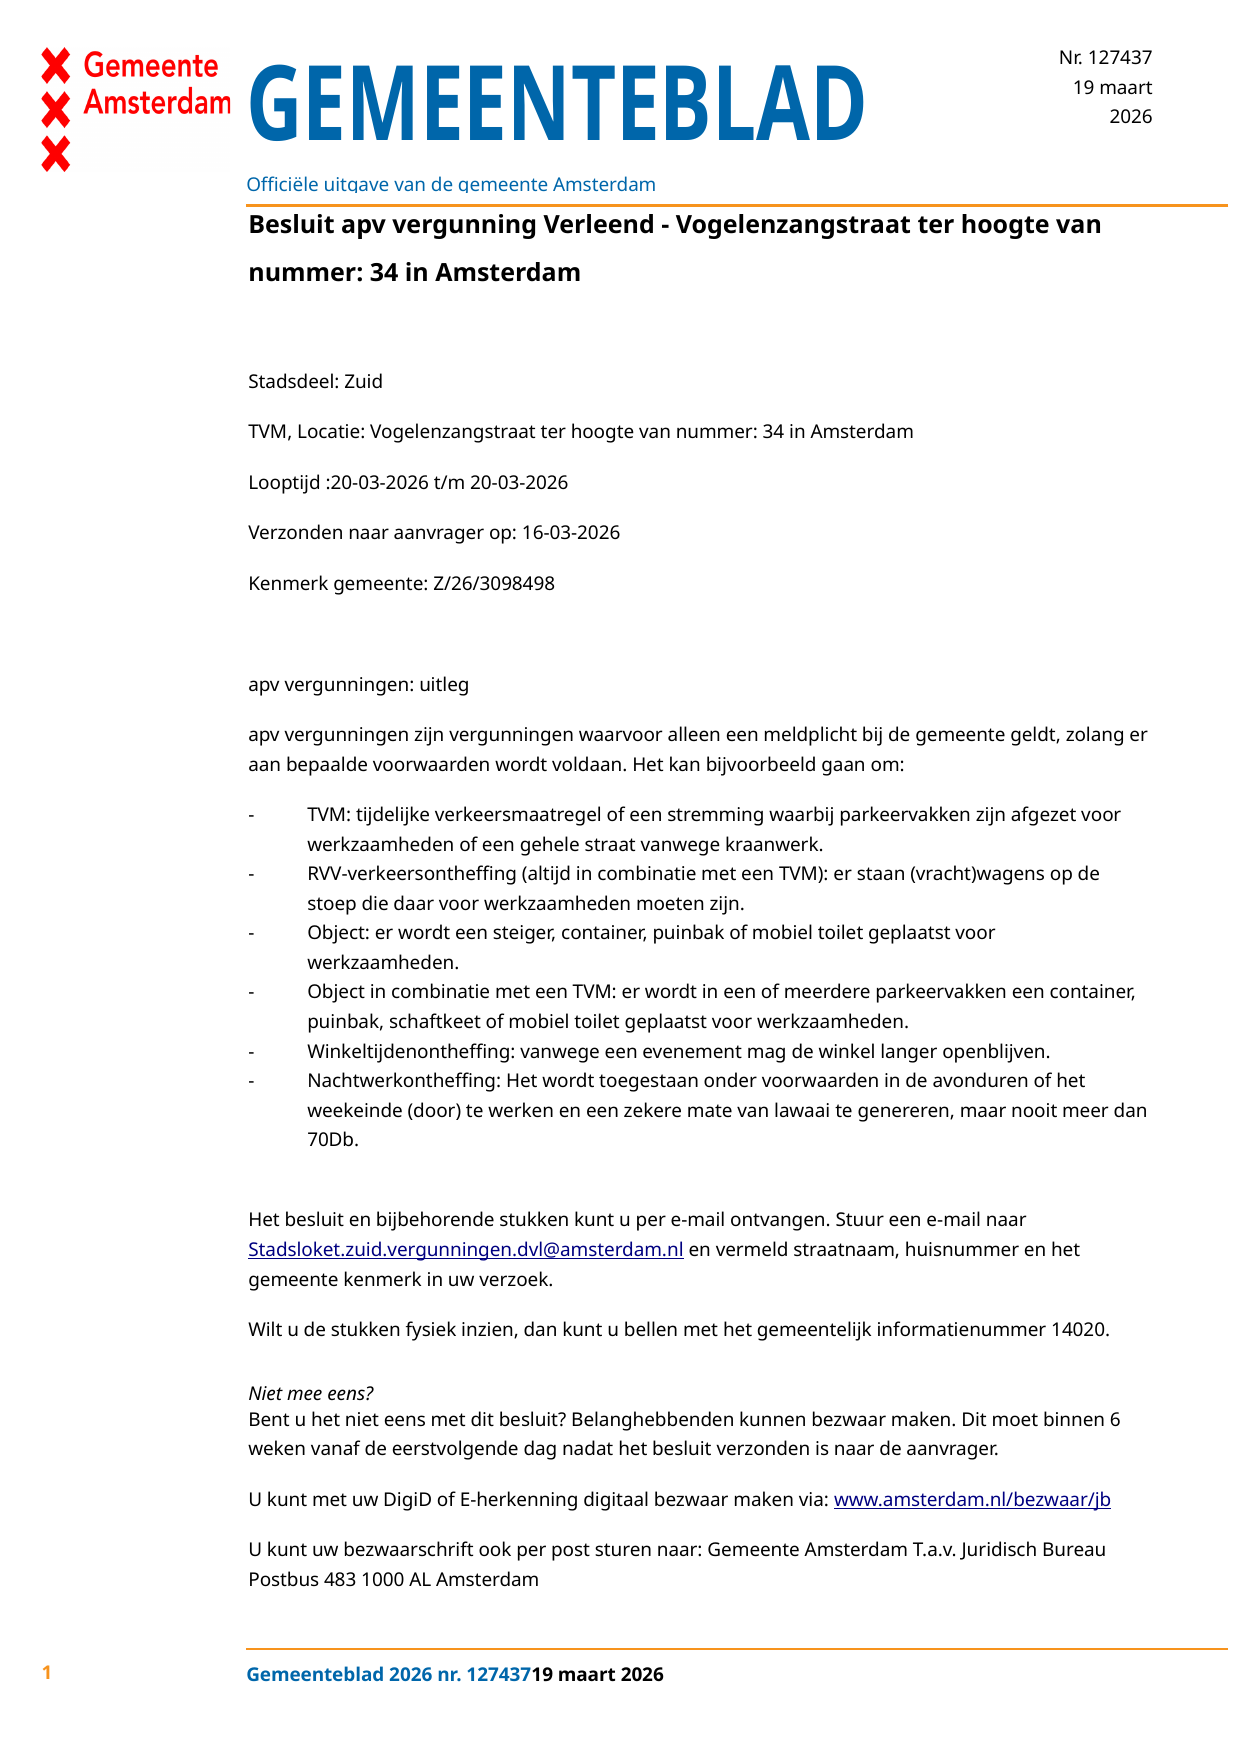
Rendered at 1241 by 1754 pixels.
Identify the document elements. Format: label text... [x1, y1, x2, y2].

list Object in combinatie met een TVM: er wordt in een of meerdere parkeervakken een container, puinbak, schaftkeet of mobiel toilet geplaatst voor werkzaamheden. [248, 979, 1152, 1034]
text Het besluit en bijbehorende stukken kunt u per e-mail ontvangen. Stuur een e-mail naar Stadsloket.zuid.vergunningen.dvl@amsterdam.nl en vermeld straatnaam, huisnummer en het gemeente kenmerk in uw verzoek. [248, 1207, 1152, 1292]
text U kunt met uw DigiD of E-herkenning digitaal bezwaar maken via: www.amsterdam.nl/bezwaar/jb [248, 1486, 1152, 1512]
text Wilt u de stukken fysiek inzien, dan kunt u bellen met het gemeentelijk informatienummer 14020. [248, 1316, 1152, 1342]
text Besluit apv vergunning Verleend - Vogelenzangstraat ter hoogte van nummer: 34 in Amsterdam [248, 207, 1152, 288]
list Winkeltijdenontheffing: vanwege een evenement mag de winkel langer openblijven. [248, 1038, 1152, 1064]
picture [41, 47, 231, 172]
text Looptijd :20-03-2026 t/m 20-03-2026 [248, 469, 1152, 495]
text Verzonden naar aanvrager op: 16-03-2026 [248, 519, 1152, 545]
list Object: er wordt een steiger, container, puinbak of mobiel toilet geplaatst voor werkzaamheden. [248, 919, 1152, 975]
text apv vergunningen: uitleg [248, 671, 1152, 697]
text U kunt uw bezwaarschrift ook per post sturen naar: Gemeente Amsterdam T.a.v. Juridisch Bureau Postbus 483 1000 AL Amsterdam [248, 1536, 1152, 1592]
text apv vergunningen zijn vergunningen waarvoor alleen een meldplicht bij de gemeente geldt, zolang er aan bepaalde voorwaarden wordt voldaan. Het kan bijvoorbeeld gaan om: [248, 721, 1152, 777]
text Niet mee eens? [248, 1380, 1152, 1406]
list RVV-verkeersontheffing (altijd in combinatie met een TVM): er staan (vracht)wagens op de stoep die daar voor werkzaamheden moeten zijn. [248, 860, 1152, 916]
text TVM, Locatie: Vogelenzangstraat ter hoogte van nummer: 34 in Amsterdam [248, 419, 1152, 444]
list TVM: tijdelijke verkeersmaatregel of een stremming waarbij parkeervakken zijn afgezet voor werkzaamheden of een gehele straat vanwege kraanwerk. [248, 801, 1152, 857]
text Stadsdeel: Zuid [248, 368, 1152, 394]
list Nachtwerkontheffing: Het wordt toegestaan onder voorwaarden in de avonduren of het weekeinde (door) te werken en een zekere mate van lawaai te genereren, maar nooit meer dan 70Db. [248, 1067, 1152, 1152]
text Kenmerk gemeente: Z/26/3098498 [248, 570, 1152, 596]
text Bent u het niet eens met dit besluit? Belanghebbenden kunnen bezwaar maken. Dit moet binnen 6 weken vanaf de eerstvolgende dag nadat het besluit verzonden is naar de aanvrager. [248, 1406, 1152, 1461]
